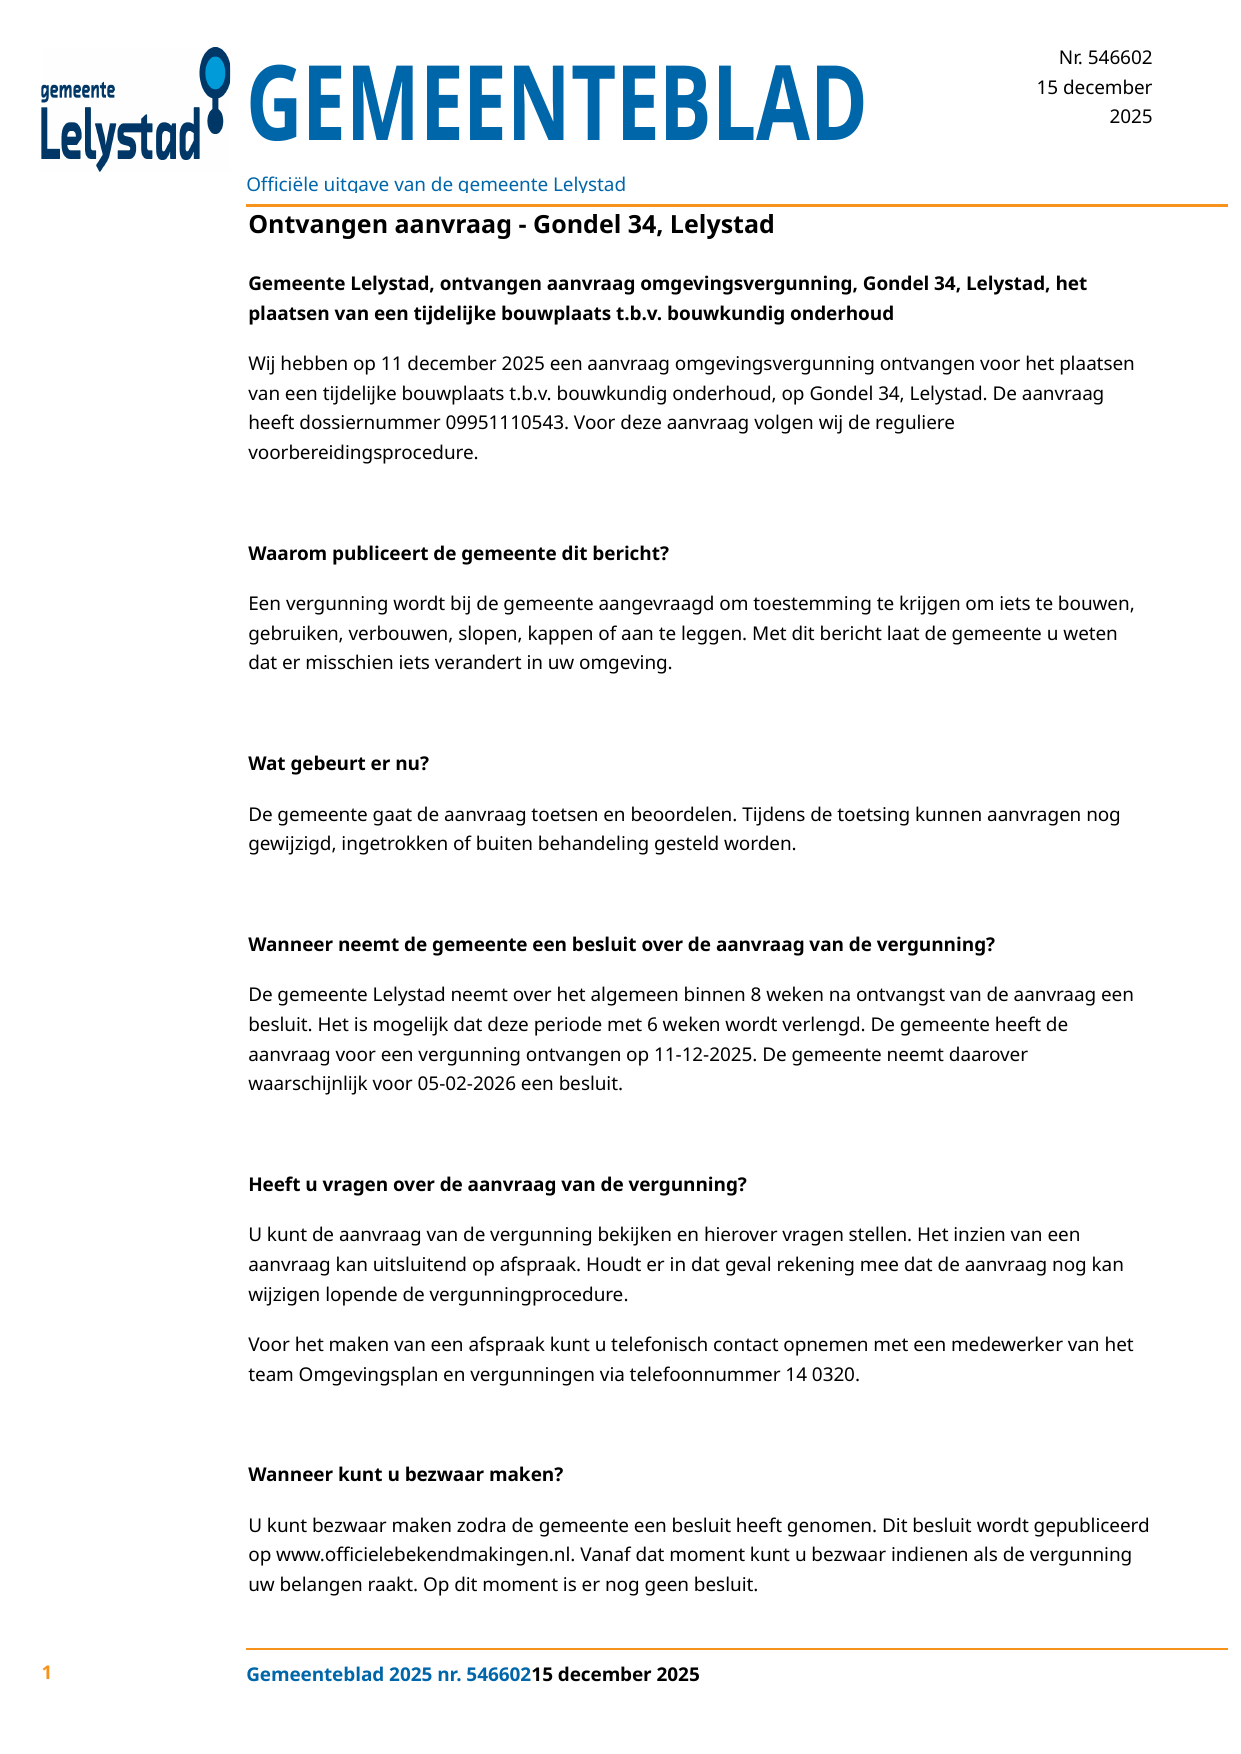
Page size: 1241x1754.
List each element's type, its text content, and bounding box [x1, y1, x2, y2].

text Gemeente Lelystad, ontvangen aanvraag omgevingsvergunning, Gondel 34, Lelystad, het plaatsen van een tijdelijke bouwplaats t.b.v. bouwkundig onderhoud [248, 270, 1152, 326]
text Voor het maken van een afspraak kunt u telefonisch contact opnemen met een medewerker van het team Omgevingsplan en vergunningen via telefoonnummer 14 0320. [248, 1331, 1152, 1386]
text Een vergunning wordt bij de gemeente aangevraagd om toestemming te krijgen om iets te bouwen, gebruiken, verbouwen, slopen, kappen of aan te leggen. Met dit bericht laat de gemeente u weten dat er misschien iets verandert in uw omgeving. [248, 590, 1152, 675]
picture [41, 47, 231, 172]
text Waarom publiceert de gemeente dit bericht? [248, 540, 1152, 566]
text Wanneer neemt de gemeente een besluit over de aanvraag van de vergunning? [248, 931, 1152, 957]
text Wanneer kunt u bezwaar maken? [248, 1462, 1152, 1487]
text U kunt bezwaar maken zodra de gemeente een besluit heeft genomen. Dit besluit wordt gepubliceerd op www.officielebekendmakingen.nl. Vanaf dat moment kunt u bezwaar indienen als de vergunning uw belangen raakt. Op dit moment is er nog geen besluit. [248, 1512, 1152, 1597]
text U kunt de aanvraag van de vergunning bekijken en hierover vragen stellen. Het inzien van een aanvraag kan uitsluitend op afspraak. Houdt er in dat geval rekening mee dat de aanvraag nog kan wijzigen lopende de vergunningprocedure. [248, 1222, 1152, 1306]
text Wat gebeurt er nu? [248, 750, 1152, 776]
text De gemeente Lelystad neemt over het algemeen binnen 8 weken na ontvangst van de aanvraag een besluit. Het is mogelijk dat deze periode met 6 weken wordt verlengd. De gemeente heeft de aanvraag voor een vergunning ontvangen op 11-12-2025. De gemeente neemt daarover waarschijnlijk voor 05-02-2026 een besluit. [248, 982, 1152, 1096]
text De gemeente gaat de aanvraag toetsen en beoordelen. Tijdens de toetsing kunnen aanvragen nog gewijzigd, ingetrokken of buiten behandeling gesteld worden. [248, 801, 1152, 856]
text Ontvangen aanvraag - Gondel 34, Lelystad [248, 207, 1152, 241]
text Wij hebben op 11 december 2025 een aanvraag omgevingsvergunning ontvangen voor het plaatsen van een tijdelijke bouwplaats t.b.v. bouwkundig onderhoud, op Gondel 34, Lelystad. De aanvraag heeft dossiernummer 09951110543. Voor deze aanvraag volgen wij de reguliere voorbereidingsprocedure. [248, 350, 1152, 465]
text Heeft u vragen over de aanvraag van de vergunning? [248, 1171, 1152, 1197]
